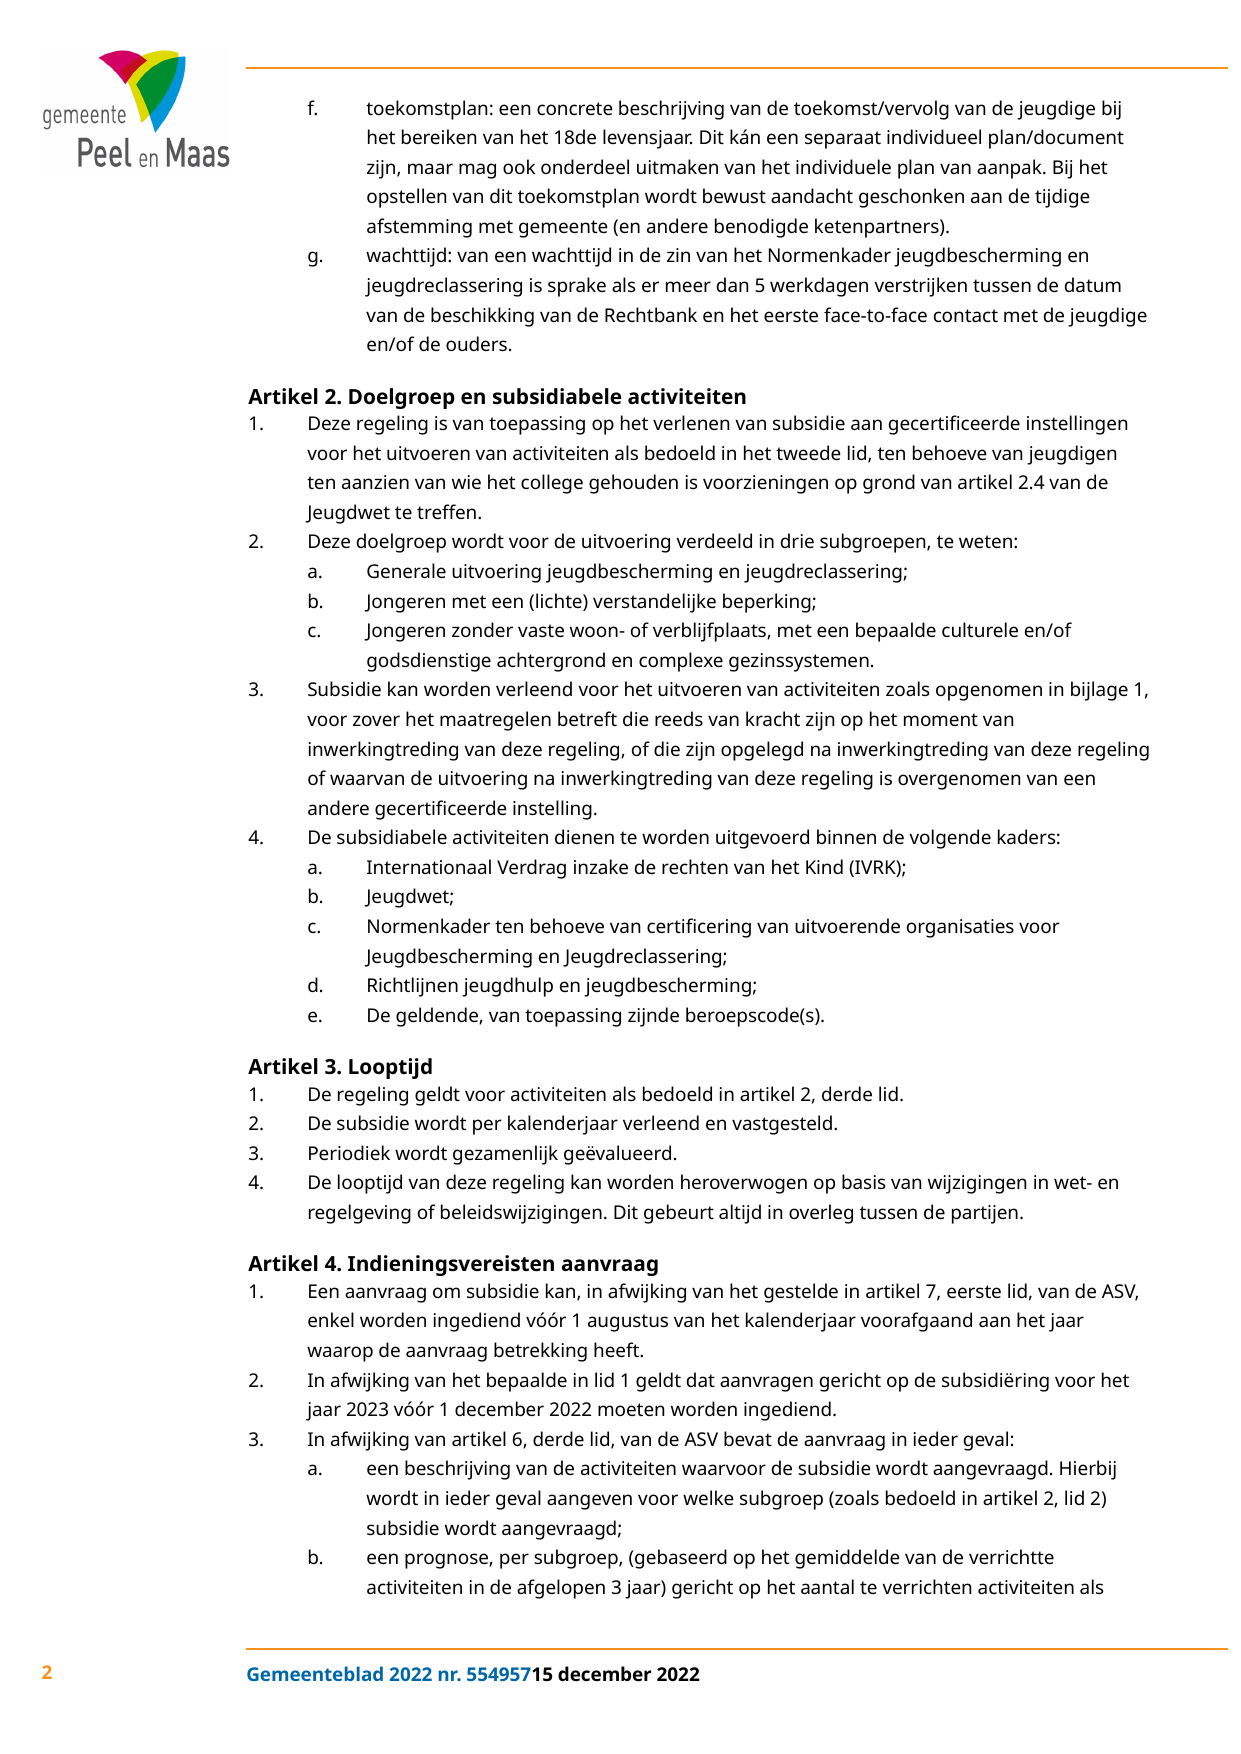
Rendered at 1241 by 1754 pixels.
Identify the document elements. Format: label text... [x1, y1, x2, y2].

list De looptijd van deze regeling kan worden heroverwogen op basis van wijzigingen in wet- en regelgeving of beleidswijzigingen. Dit gebeurt altijd in overleg tussen de partijen. [248, 1169, 1152, 1225]
list In afwijking van artikel 6, derde lid, van de ASV bevat de aanvraag in ieder geval: [248, 1426, 1152, 1452]
list Normenkader ten behoeve van certificering van uitvoerende organisaties voor Jeugdbescherming en Jeugdreclassering; [307, 913, 1152, 968]
list De subsidie wordt per kalenderjaar verleend en vastgesteld. [248, 1110, 1152, 1136]
list In afwijking van het bepaalde in lid 1 geldt dat aanvragen gericht op de subsidiëring voor het jaar 2023 vóór 1 december 2022 moeten worden ingediend. [248, 1367, 1152, 1422]
list Generale uitvoering jeugdbescherming en jeugdreclassering; [307, 558, 1152, 584]
list Jongeren zonder vaste woon- of verblijfplaats, met een bepaalde culturele en/of godsdienstige achtergrond en complexe gezinssystemen. [307, 617, 1152, 673]
list toekomstplan: een concrete beschrijving van de toekomst/vervolg van de jeugdige bij het bereiken van het 18de levensjaar. Dit kán een separaat individueel plan/document zijn, maar mag ook onderdeel uitmaken van het individuele plan van aanpak. Bij het opstellen van dit toekomstplan wordt bewust aandacht geschonken aan de tijdige afstemming met gemeente (en andere benodigde ketenpartners). [307, 95, 1152, 239]
text Artikel 3. Looptijd [248, 1052, 1152, 1081]
list De geldende, van toepassing zijnde beroepscode(s). [307, 1002, 1152, 1028]
list Deze regeling is van toepassing op het verlenen van subsidie aan gecertificeerde instellingen voor het uitvoeren van activiteiten als bedoeld in het tweede lid, ten behoeve van jeugdigen ten aanzien van wie het college gehouden is voorzieningen op grond van artikel 2.4 van de Jeugdwet te treffen. [248, 410, 1152, 525]
list Periodiek wordt gezamenlijk geëvalueerd. [248, 1140, 1152, 1166]
picture [41, 47, 231, 172]
list Deze doelgroep wordt voor de uitvoering verdeeld in drie subgroepen, te weten: [248, 529, 1152, 554]
list een beschrijving van de activiteiten waarvoor de subsidie wordt aangevraagd. Hierbij wordt in ieder geval aangeven voor welke subgroep (zoals bedoeld in artikel 2, lid 2) subsidie wordt aangevraagd; [307, 1456, 1152, 1540]
list De subsidiabele activiteiten dienen te worden uitgevoerd binnen de volgende kaders: [248, 824, 1152, 850]
list Jongeren met een (lichte) verstandelijke beperking; [307, 588, 1152, 613]
list Internationaal Verdrag inzake de rechten van het Kind (IVRK); [307, 854, 1152, 880]
list wachttijd: van een wachttijd in de zin van het Normenkader jeugdbescherming en jeugdreclassering is sprake als er meer dan 5 werkdagen verstrijken tussen de datum van de beschikking van de Rechtbank en het eerste face-to-face contact met de jeugdige en/of de ouders. [307, 243, 1152, 357]
list Jeugdwet; [307, 884, 1152, 909]
list Een aanvraag om subsidie kan, in afwijking van het gestelde in artikel 7, eerste lid, van de ASV, enkel worden ingediend vóór 1 augustus van het kalenderjaar voorafgaand aan het jaar waarop de aanvraag betrekking heeft. [248, 1278, 1152, 1363]
list Richtlijnen jeugdhulp en jeugdbescherming; [307, 972, 1152, 998]
list een prognose, per subgroep, (gebaseerd op het gemiddelde van de verrichtte activiteiten in de afgelopen 3 jaar) gericht op het aantal te verrichten activiteiten als [307, 1544, 1152, 1599]
list De regeling geldt voor activiteiten als bedoeld in artikel 2, derde lid. [248, 1081, 1152, 1107]
text Artikel 2. Doelgroep en subsidiabele activiteiten [248, 382, 1152, 410]
list Subsidie kan worden verleend voor het uitvoeren van activiteiten zoals opgenomen in bijlage 1, voor zover het maatregelen betreft die reeds van kracht zijn op het moment van inwerkingtreding van deze regeling, of die zijn opgelegd na inwerkingtreding van deze regeling of waarvan de uitvoering na inwerkingtreding van deze regeling is overgenomen van een andere gecertificeerde instelling. [248, 677, 1152, 821]
text Artikel 4. Indieningsvereisten aanvraag [248, 1249, 1152, 1278]
